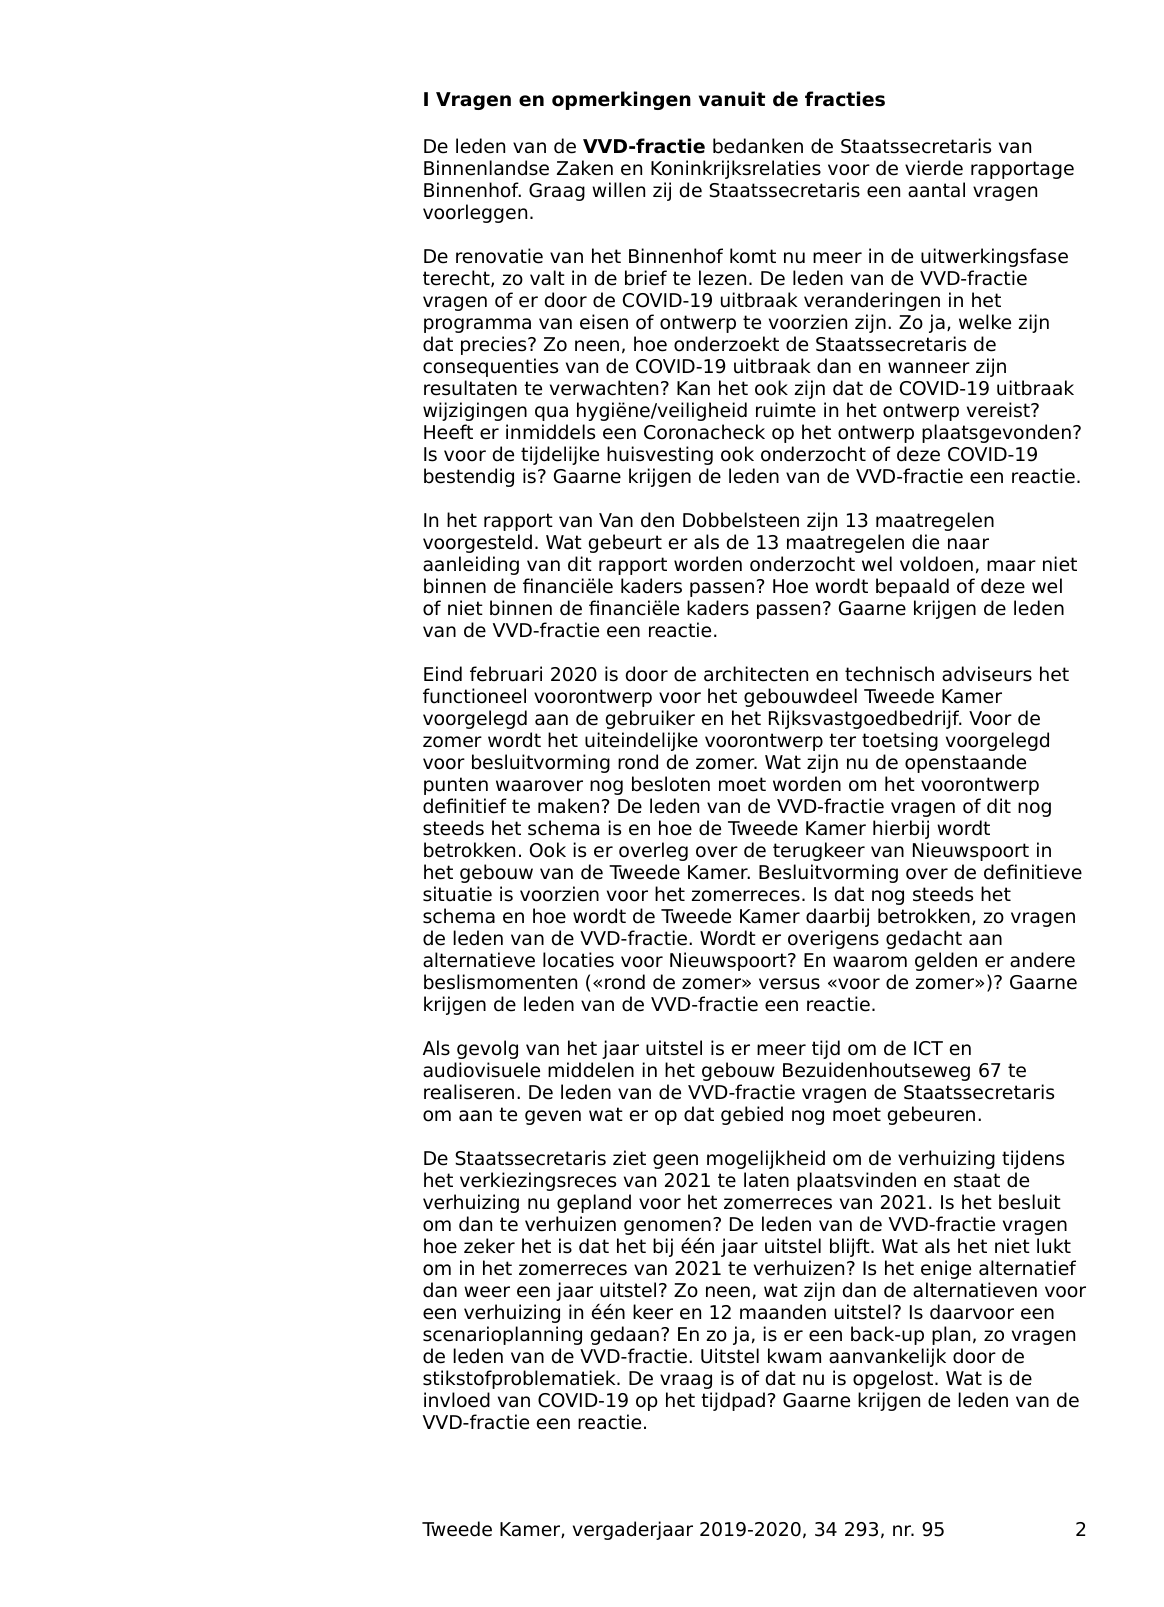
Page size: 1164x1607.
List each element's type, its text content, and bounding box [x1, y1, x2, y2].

text De leden van de VVD-fractie bedanken de Staatssecretaris van Binnenlandse Zaken en Koninkrijksrelaties voor de vierde rapportage Binnenhof. Graag willen zij de Staatssecretaris een aantal vragen voorleggen. [422, 136, 1087, 224]
text In het rapport van Van den Dobbelsteen zijn 13 maatregelen voorgesteld. Wat gebeurt er als de 13 maatregelen die naar aanleiding van dit rapport worden onderzocht wel voldoen, maar niet binnen de financiële kaders passen? Hoe wordt bepaald of deze wel of niet binnen de financiële kaders passen? Gaarne krijgen de leden van de VVD-fractie een reactie. [422, 510, 1087, 642]
subtitle I Vragen en opmerkingen vanuit de fracties [422, 89, 1087, 111]
text Als gevolg van het jaar uitstel is er meer tijd om de ICT en audiovisuele middelen in het gebouw Bezuidenhoutseweg 67 te realiseren. De leden van de VVD-fractie vragen de Staatssecretaris om aan te geven wat er op dat gebied nog moet gebeuren. [422, 1038, 1087, 1126]
text De Staatssecretaris ziet geen mogelijkheid om de verhuizing tijdens het verkiezingsreces van 2021 te laten plaatsvinden en staat de verhuizing nu gepland voor het zomerreces van 2021. Is het besluit om dan te verhuizen genomen? De leden van de VVD-fractie vragen hoe zeker het is dat het bij één jaar uitstel blijft. Wat als het niet lukt om in het zomerreces van 2021 te verhuizen? Is het enige alternatief dan weer een jaar uitstel? Zo neen, wat zijn dan de alternatieven voor een verhuizing in één keer en 12 maanden uitstel? Is daarvoor een scenarioplanning gedaan? En zo ja, is er een back-up plan, zo vragen de leden van de VVD-fractie. Uitstel kwam aanvankelijk door de stikstofproblematiek. De vraag is of dat nu is opgelost. Wat is de invloed van COVID-19 op het tijdpad? Gaarne krijgen de leden van de VVD-fractie een reactie. [422, 1148, 1087, 1434]
text Eind februari 2020 is door de architecten en technisch adviseurs het functioneel voorontwerp voor het gebouwdeel Tweede Kamer voorgelegd aan de gebruiker en het Rijksvastgoedbedrijf. Voor de zomer wordt het uiteindelijke voorontwerp ter toetsing voorgelegd voor besluitvorming rond de zomer. Wat zijn nu de openstaande punten waarover nog besloten moet worden om het voorontwerp definitief te maken? De leden van de VVD-fractie vragen of dit nog steeds het schema is en hoe de Tweede Kamer hierbij wordt betrokken. Ook is er overleg over de terugkeer van Nieuwspoort in het gebouw van de Tweede Kamer. Besluitvorming over de definitieve situatie is voorzien voor het zomerreces. Is dat nog steeds het schema en hoe wordt de Tweede Kamer daarbij betrokken, zo vragen de leden van de VVD-fractie. Wordt er overigens gedacht aan alternatieve locaties voor Nieuwspoort? En waarom gelden er andere beslismomenten («rond de zomer» versus «voor de zomer»)? Gaarne krijgen de leden van de VVD-fractie een reactie. [422, 664, 1087, 1016]
text De renovatie van het Binnenhof komt nu meer in de uitwerkingsfase terecht, zo valt in de brief te lezen. De leden van de VVD-fractie vragen of er door de COVID-19 uitbraak veranderingen in het programma van eisen of ontwerp te voorzien zijn. Zo ja, welke zijn dat precies? Zo neen, hoe onderzoekt de Staatssecretaris de consequenties van de COVID-19 uitbraak dan en wanneer zijn resultaten te verwachten? Kan het ook zijn dat de COVID-19 uitbraak wijzigingen qua hygiëne/veiligheid ruimte in het ontwerp vereist? Heeft er inmiddels een Coronacheck op het ontwerp plaatsgevonden? Is voor de tijdelijke huisvesting ook onderzocht of deze COVID-19 bestendig is? Gaarne krijgen de leden van de VVD-fractie een reactie. [422, 246, 1087, 488]
